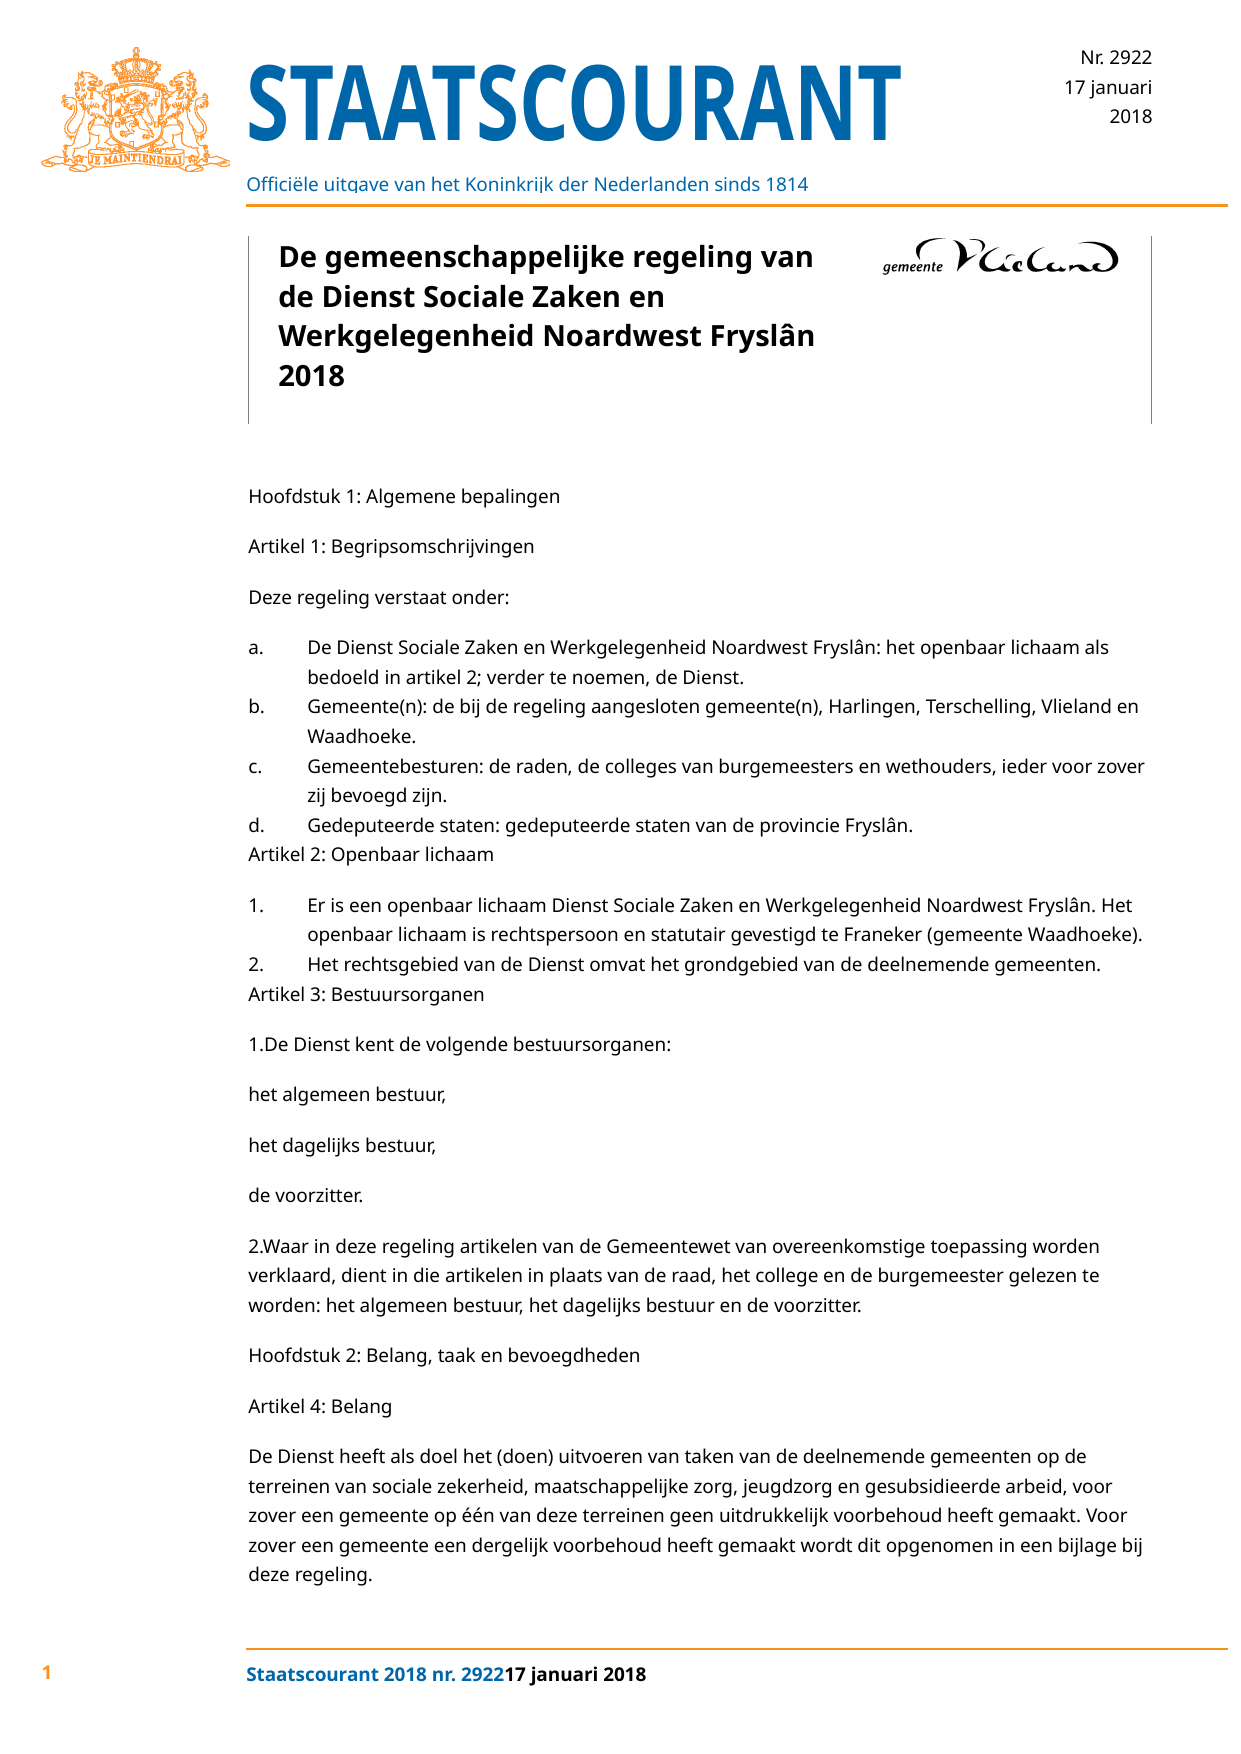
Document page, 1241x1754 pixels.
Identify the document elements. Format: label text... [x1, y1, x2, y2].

list Gemeente(n): de bij de regeling aangesloten gemeente(n), Harlingen, Terschelling, Vlieland en Waadhoeke. [248, 694, 1152, 749]
text Hoofdstuk 2: Belang, taak en bevoegdheden [248, 1342, 1152, 1368]
table_header De gemeenschappelijke regeling van de Dienst Sociale Zaken en Werkgelegenheid Noardwest Fryslân 2018 [249, 236, 850, 424]
text Artikel 4: Belang [248, 1393, 1152, 1418]
list Het rechtsgebied van de Dienst omvat het grondgebied van de deelnemende gemeenten. [248, 951, 1152, 977]
text Artikel 3: Bestuursorganen [248, 981, 1152, 1006]
text het dagelijks bestuur, [248, 1132, 1152, 1158]
text Artikel 1: Begripsomschrijvingen [248, 534, 1152, 559]
picture [882, 236, 1119, 276]
text 1.De Dienst kent de volgende bestuursorganen: [248, 1031, 1152, 1057]
table_header [850, 236, 1151, 424]
text Deze regeling verstaat onder: [248, 584, 1152, 610]
picture [41, 47, 231, 172]
list Er is een openbaar lichaam Dienst Sociale Zaken en Werkgelegenheid Noardwest Fryslân. Het openbaar lichaam is rechtspersoon en statutair gevestigd te Franeker (gemeente Waadhoeke). [248, 892, 1152, 947]
list Gemeentebesturen: de raden, de colleges van burgemeesters en wethouders, ieder voor zover zij bevoegd zijn. [248, 753, 1152, 808]
list Gedeputeerde staten: gedeputeerde staten van de provincie Fryslân. [248, 812, 1152, 838]
text 2.Waar in deze regeling artikelen van de Gemeentewet van overeenkomstige toepassing worden verklaard, dient in die artikelen in plaats van de raad, het college en de burgemeester gelezen te worden: het algemeen bestuur, het dagelijks bestuur en de voorzitter. [248, 1233, 1152, 1318]
text Hoofdstuk 1: Algemene bepalingen [248, 483, 1152, 509]
text Artikel 2: Openbaar lichaam [248, 842, 1152, 867]
text het algemeen bestuur, [248, 1082, 1152, 1107]
text de voorzitter. [248, 1182, 1152, 1208]
list De Dienst Sociale Zaken en Werkgelegenheid Noardwest Fryslân: het openbaar lichaam als bedoeld in artikel 2; verder te noemen, de Dienst. [248, 634, 1152, 690]
text De Dienst heeft als doel het (doen) uitvoeren van taken van de deelnemende gemeenten op de terreinen van sociale zekerheid, maatschappelijke zorg, jeugdzorg en gesubsidieerde arbeid, voor zover een gemeente op één van deze terreinen geen uitdrukkelijk voorbehoud heeft gemaakt. Voor zover een gemeente een dergelijk voorbehoud heeft gemaakt wordt dit opgenomen in een bijlage bij deze regeling. [248, 1443, 1152, 1587]
